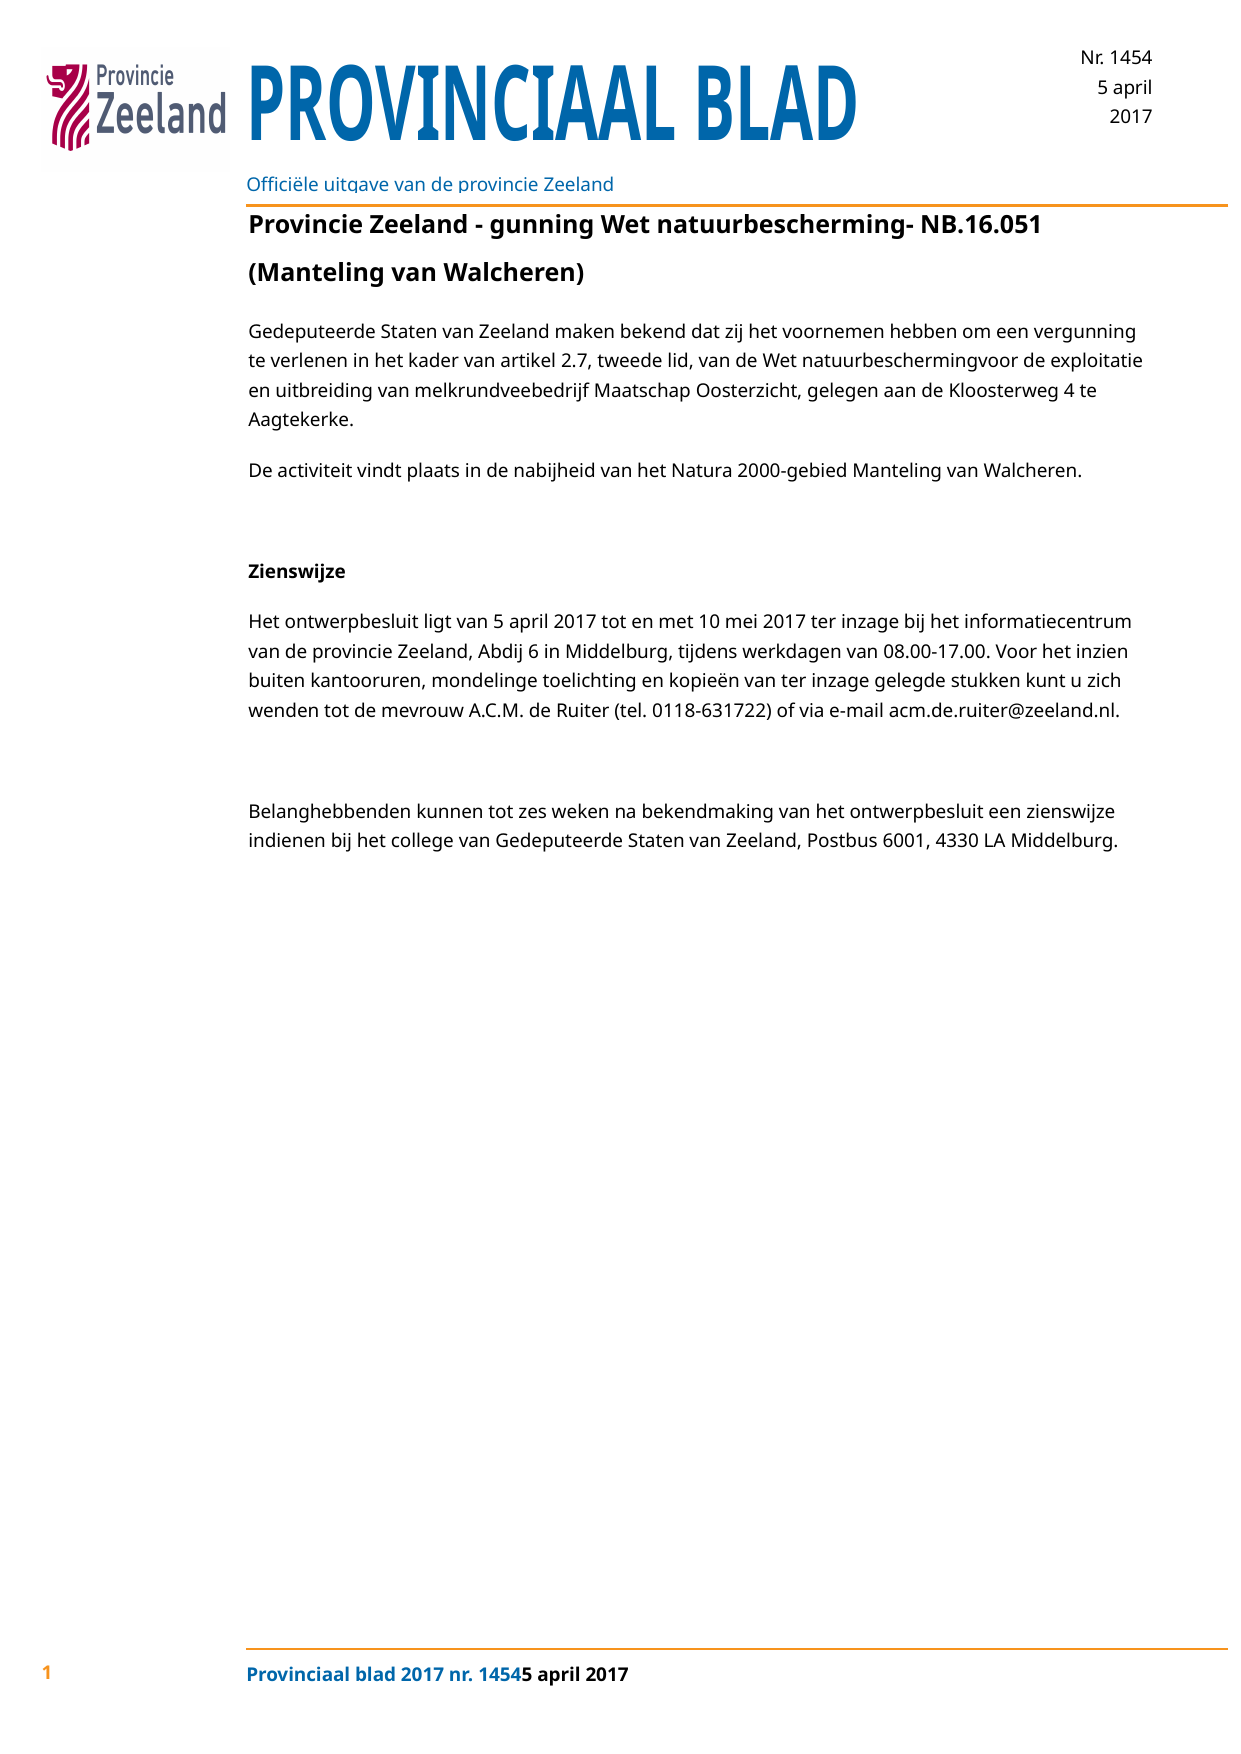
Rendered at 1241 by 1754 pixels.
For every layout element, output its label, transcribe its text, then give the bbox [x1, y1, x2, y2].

text Provincie Zeeland - gunning Wet natuurbescherming- NB.16.051 (Manteling van Walcheren) [248, 207, 1152, 288]
text Belanghebbenden kunnen tot zes weken na bekendmaking van het ontwerpbesluit een zienswijze indienen bij het college van Gedeputeerde Staten van Zeeland, Postbus 6001, 4330 LA Middelburg. [248, 798, 1152, 853]
text Gedeputeerde Staten van Zeeland maken bekend dat zij het voornemen hebben om een vergunning te verlenen in het kader van artikel 2.7, tweede lid, van de Wet natuurbeschermingvoor de exploitatie en uitbreiding van melkrundveebedrijf Maatschap Oosterzicht, gelegen aan de Kloosterweg 4 te Aagtekerke. [248, 318, 1152, 432]
text Zienswijze [248, 558, 1152, 584]
picture [41, 47, 231, 172]
text De activiteit vindt plaats in de nabijheid van het Natura 2000-gebied Manteling van Walcheren. [248, 457, 1152, 483]
text Het ontwerpbesluit ligt van 5 april 2017 tot en met 10 mei 2017 ter inzage bij het informatiecentrum van de provincie Zeeland, Abdij 6 in Middelburg, tijdens werkdagen van 08.00-17.00. Voor het inzien buiten kantooruren, mondelinge toelichting en kopieën van ter inzage gelegde stukken kunt u zich wenden tot de mevrouw A.C.M. de Ruiter (tel. 0118-631722) of via e-mail acm.de.ruiter@zeeland.nl. [248, 608, 1152, 723]
